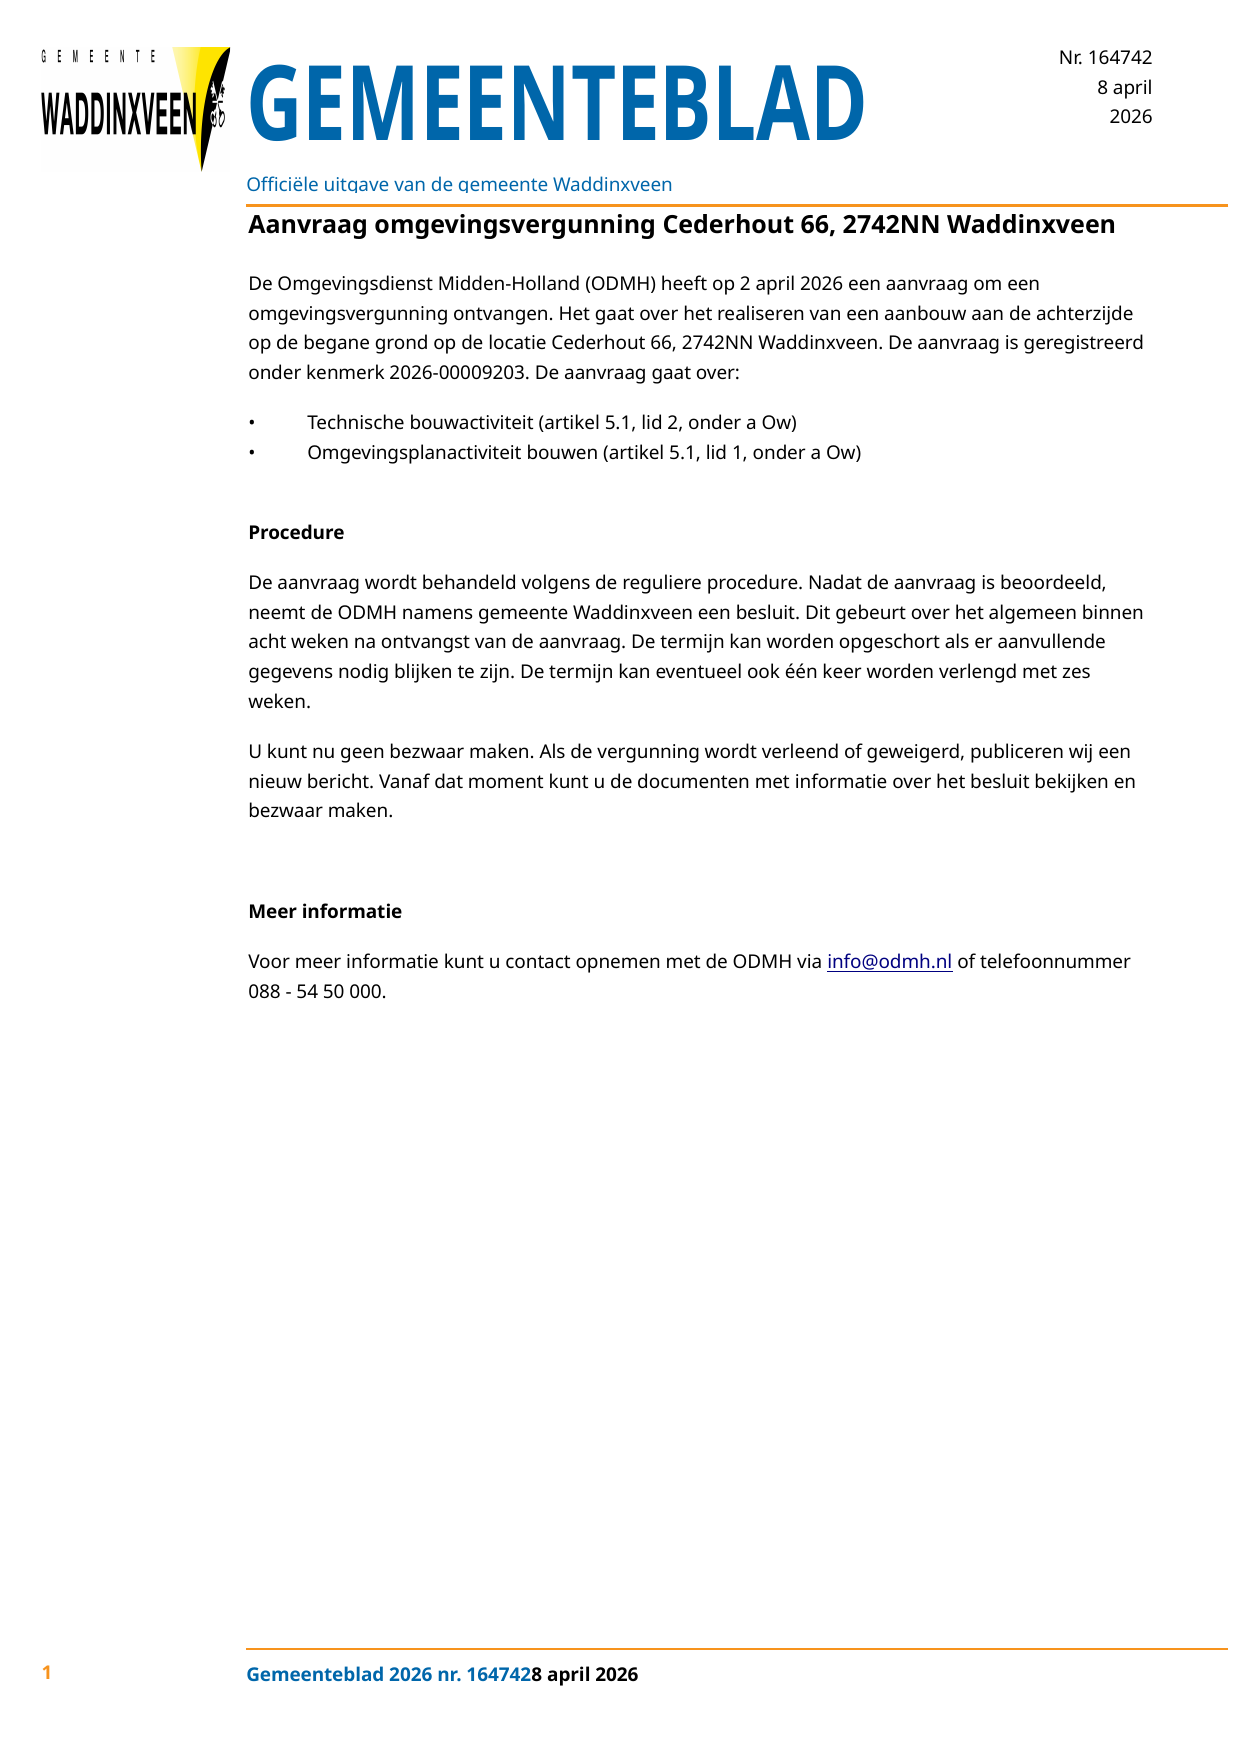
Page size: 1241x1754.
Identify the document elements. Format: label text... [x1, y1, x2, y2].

text De Omgevingsdienst Midden-Holland (ODMH) heeft op 2 april 2026 een aanvraag om een omgevingsvergunning ontvangen. Het gaat over het realiseren van een aanbouw aan de achterzijde op de begane grond op de locatie Cederhout 66, 2742NN Waddinxveen. De aanvraag is geregistreerd onder kenmerk 2026-00009203. De aanvraag gaat over: [248, 270, 1152, 385]
text Procedure [248, 519, 1152, 545]
picture [41, 47, 231, 172]
text De aanvraag wordt behandeld volgens de reguliere procedure. Nadat de aanvraag is beoordeeld, neemt de ODMH namens gemeente Waddinxveen een besluit. Dit gebeurt over het algemeen binnen acht weken na ontvangst van de aanvraag. De termijn kan worden opgeschort als er aanvullende gegevens nodig blijken te zijn. De termijn kan eventueel ook één keer worden verlengd met zes weken. [248, 569, 1152, 713]
text U kunt nu geen bezwaar maken. Als de vergunning wordt verleend of geweigerd, publiceren wij een nieuw bericht. Vanaf dat moment kunt u de documenten met informatie over het besluit bekijken en bezwaar maken. [248, 738, 1152, 823]
text Voor meer informatie kunt u contact opnemen met de ODMH via info@odmh.nl of telefoonnummer 088 - 54 50 000. [248, 949, 1152, 1004]
text Meer informatie [248, 898, 1152, 924]
list Omgevingsplanactiviteit bouwen (artikel 5.1, lid 1, onder a Ow) [248, 439, 1152, 465]
text Aanvraag omgevingsvergunning Cederhout 66, 2742NN Waddinxveen [248, 207, 1152, 241]
list Technische bouwactiviteit (artikel 5.1, lid 2, onder a Ow) [248, 409, 1152, 435]
